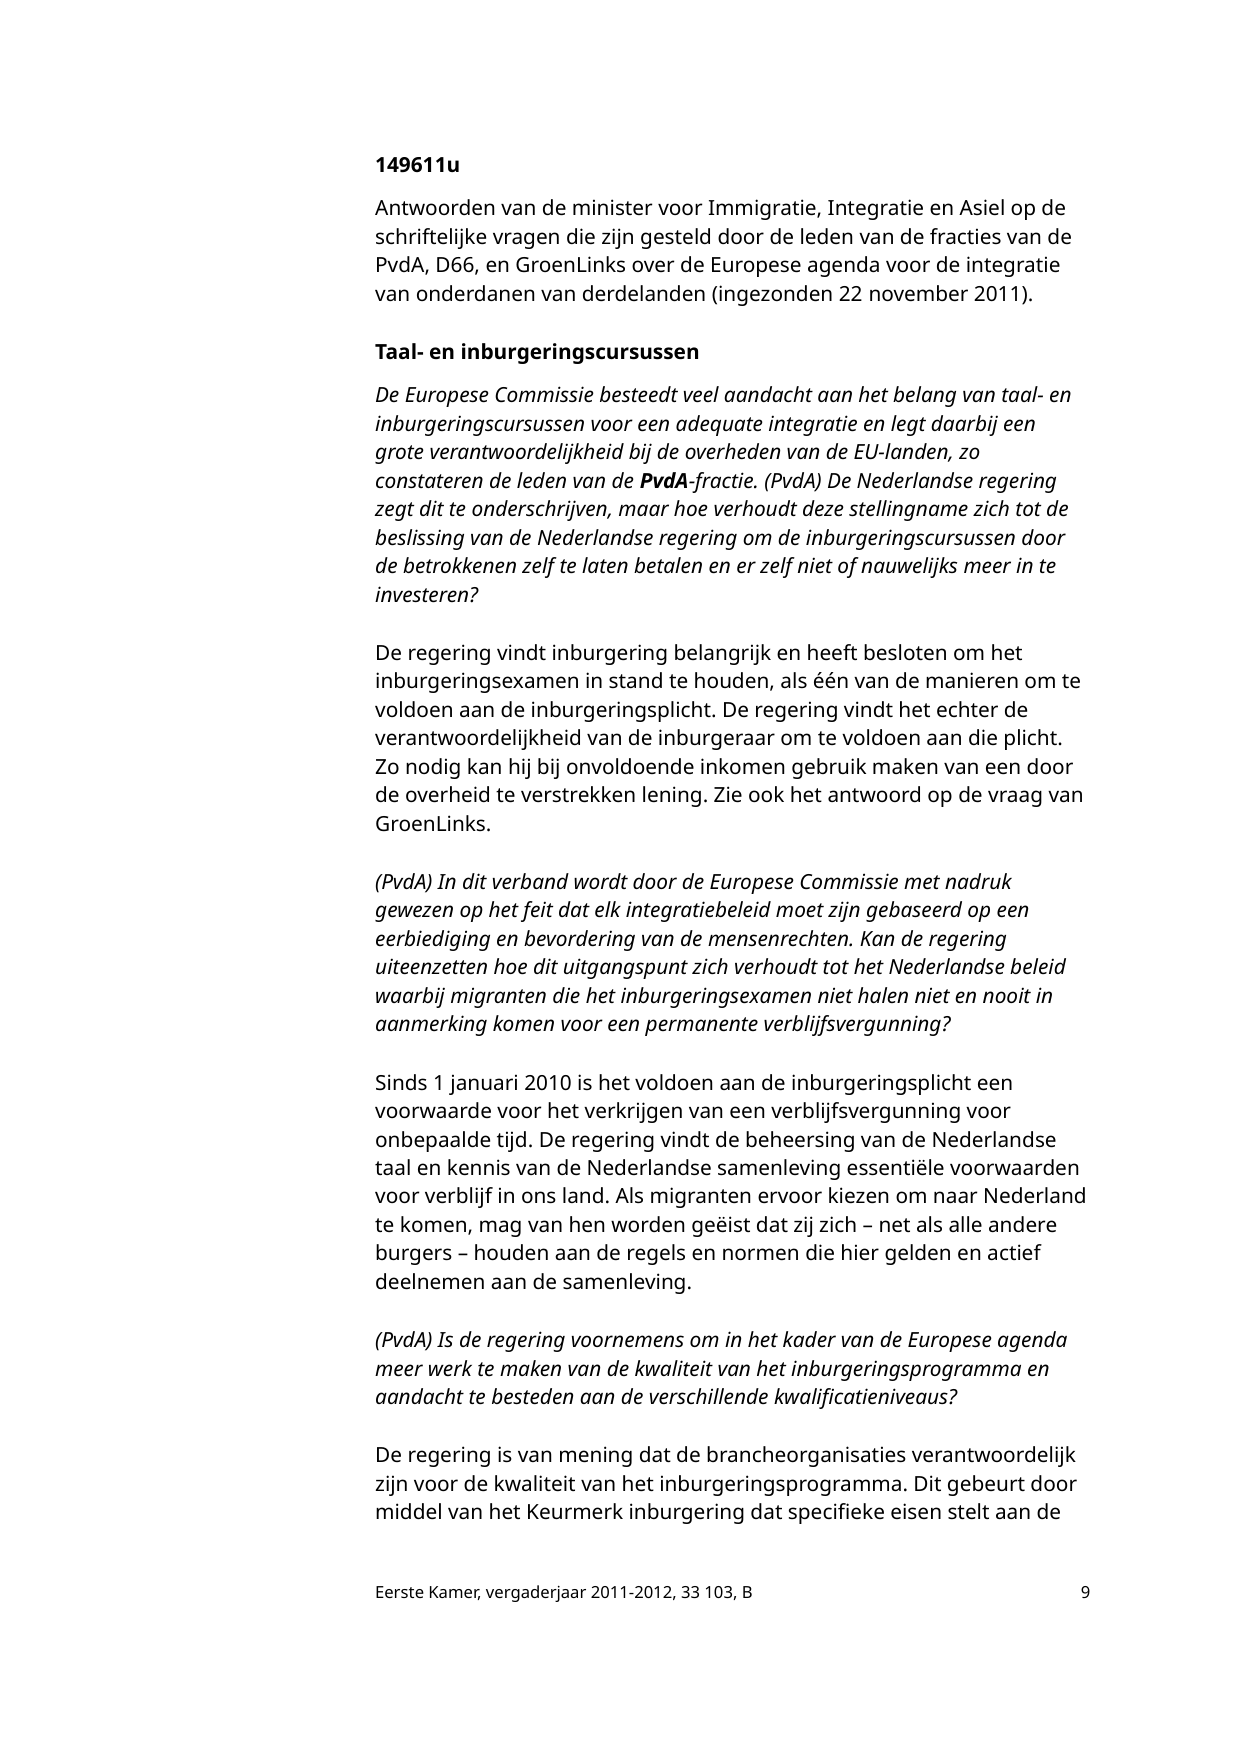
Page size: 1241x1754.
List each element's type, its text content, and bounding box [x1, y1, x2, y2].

text Sinds 1 januari 2010 is het voldoen aan de inburgeringsplicht een voorwaarde voor het verkrijgen van een verblijfsvergunning voor onbepaalde tijd. De regering vindt de beheersing van de Nederlandse taal en kennis van de Nederlandse samenleving essentiële voorwaarden voor verblijf in ons land. Als migranten ervoor kiezen om naar Nederland te komen, mag van hen worden geëist dat zij zich – net als alle andere burgers – houden aan de regels en normen die hier gelden en actief deelnemen aan de samenleving. [375, 1068, 1090, 1295]
text De Europese Commissie besteedt veel aandacht aan het belang van taal- en inburgeringscursussen voor een adequate integratie en legt daarbij een grote verantwoordelijkheid bij de overheden van de EU-landen, zo constateren de leden van de PvdA-fractie. (PvdA) De Nederlandse regering zegt dit te onderschrijven, maar hoe verhoudt deze stellingname zich tot de beslissing van de Nederlandse regering om de inburgeringscursussen door de betrokkenen zelf te laten betalen en er zelf niet of nauwelijks meer in te investeren? [375, 381, 1090, 608]
text (PvdA) Is de regering voornemens om in het kader van de Europese agenda meer werk te maken van de kwaliteit van het inburgeringsprogramma en aandacht te besteden aan de verschillende kwalificatieniveaus? [375, 1325, 1090, 1411]
text 149611u [375, 150, 1090, 178]
text Taal- en inburgeringscursussen [375, 337, 1090, 366]
text Antwoorden van de minister voor Immigratie, Integratie en Asiel op de schriftelijke vragen die zijn gesteld door de leden van de fracties van de PvdA, D66, en GroenLinks over de Europese agenda voor de integratie van onderdanen van derdelanden (ingezonden 22 november 2011). [375, 193, 1090, 307]
text De regering vindt inburgering belangrijk en heeft besloten om het inburgeringsexamen in stand te houden, als één van de manieren om te voldoen aan de inburgeringsplicht. De regering vindt het echter de verantwoordelijkheid van de inburgeraar om te voldoen aan die plicht. Zo nodig kan hij bij onvoldoende inkomen gebruik maken van een door de overheid te verstrekken lening. Zie ook het antwoord op de vraag van GroenLinks. [375, 638, 1090, 837]
text De regering is van mening dat de brancheorganisaties verantwoordelijk zijn voor de kwaliteit van het inburgeringsprogramma. Dit gebeurt door middel van het Keurmerk inburgering dat specifieke eisen stelt aan de [375, 1441, 1090, 1526]
text (PvdA) In dit verband wordt door de Europese Commissie met nadruk gewezen op het feit dat elk integratiebeleid moet zijn gebaseerd op een eerbiediging en bevordering van de mensenrechten. Kan de regering uiteenzetten hoe dit uitgangspunt zich verhoudt tot het Nederlandse beleid waarbij migranten die het inburgeringsexamen niet halen niet en nooit in aanmerking komen voor een permanente verblijfsvergunning? [375, 867, 1090, 1038]
